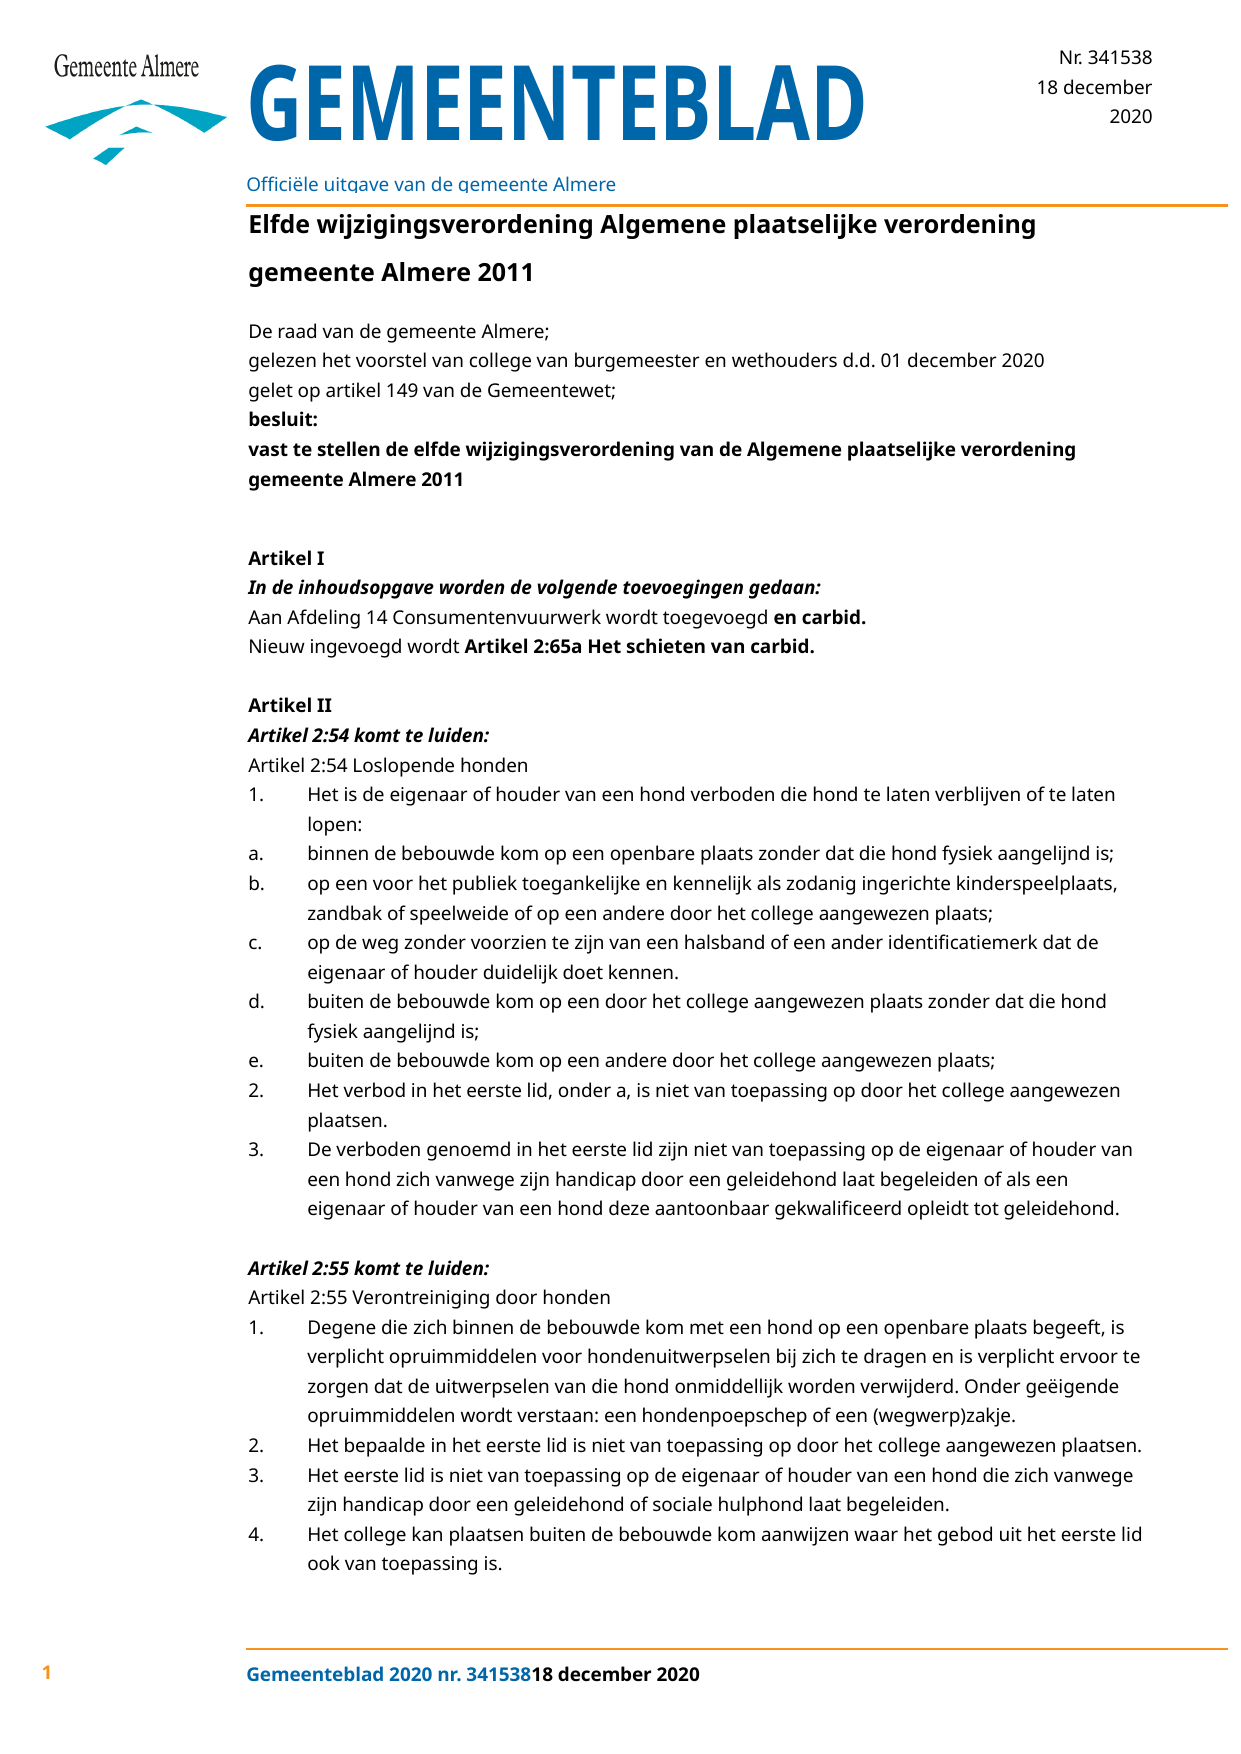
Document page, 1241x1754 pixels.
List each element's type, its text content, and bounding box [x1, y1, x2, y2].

list De verboden genoemd in het eerste lid zijn niet van toepassing op de eigenaar of houder van een hond zich vanwege zijn handicap door een geleidehond laat begeleiden of als een eigenaar of houder van een hond deze aantoonbaar gekwalificeerd opleidt tot geleidehond. [248, 1136, 1152, 1221]
list op de weg zonder voorzien te zijn van een halsband of een ander identificatiemerk dat de eigenaar of houder duidelijk doet kennen. [248, 929, 1152, 984]
text In de inhoudsopgave worden de volgende toevoegingen gedaan: [248, 574, 1152, 600]
list Het verbod in het eerste lid, onder a, is niet van toepassing op door het college aangewezen plaatsen. [248, 1077, 1152, 1132]
text Artikel 2:54 komt te luiden: [248, 722, 1152, 748]
text gelet op artikel 149 van de Gemeentewet; [248, 377, 1152, 403]
list Het is de eigenaar of houder van een hond verboden die hond te laten verblijven of te laten lopen: [248, 781, 1152, 837]
text besluit: [248, 407, 1152, 432]
text vast te stellen de elfde wijzigingsverordening van de Algemene plaatselijke verordening gemeente Almere 2011 [248, 436, 1152, 492]
text Nieuw ingevoegd wordt Artikel 2:65a Het schieten van carbid. [248, 633, 1152, 659]
text gelezen het voorstel van college van burgemeester en wethouders d.d. 01 december 2020 [248, 347, 1152, 373]
list Degene die zich binnen de bebouwde kom met een hond op een openbare plaats begeeft, is verplicht opruimmiddelen voor hondenuitwerpselen bij zich te dragen en is verplicht ervoor te zorgen dat de uitwerpselen van die hond onmiddellijk worden verwijderd. Onder geëigende opruimmiddelen wordt verstaan: een hondenpoepschep of een (wegwerp)zakje. [248, 1314, 1152, 1428]
list binnen de bebouwde kom op een openbare plaats zonder dat die hond fysiek aangelijnd is; [248, 841, 1152, 866]
text Aan Afdeling 14 Consumentenvuurwerk wordt toegevoegd en carbid. [248, 604, 1152, 629]
list Het eerste lid is niet van toepassing op de eigenaar of houder van een hond die zich vanwege zijn handicap door een geleidehond of sociale hulphond laat begeleiden. [248, 1462, 1152, 1517]
text Artikel 2:54 Loslopende honden [248, 752, 1152, 777]
list buiten de bebouwde kom op een door het college aangewezen plaats zonder dat die hond fysiek aangelijnd is; [248, 988, 1152, 1044]
text Artikel II [248, 693, 1152, 718]
list Het bepaalde in het eerste lid is niet van toepassing op door het college aangewezen plaatsen. [248, 1432, 1152, 1458]
text Artikel 2:55 Verontreiniging door honden [248, 1284, 1152, 1310]
text Elfde wijzigingsverordening Algemene plaatselijke verordening gemeente Almere 2011 [248, 207, 1152, 288]
list op een voor het publiek toegankelijke en kennelijk als zodanig ingerichte kinderspeelplaats, zandbak of speelweide of op een andere door het college aangewezen plaats; [248, 870, 1152, 925]
list Het college kan plaatsen buiten de bebouwde kom aanwijzen waar het gebod uit het eerste lid ook van toepassing is. [248, 1521, 1152, 1576]
text De raad van de gemeente Almere; [248, 318, 1152, 344]
text Artikel 2:55 komt te luiden: [248, 1255, 1152, 1280]
list buiten de bebouwde kom op een andere door het college aangewezen plaats; [248, 1048, 1152, 1073]
text Artikel I [248, 545, 1152, 570]
picture [41, 47, 231, 172]
